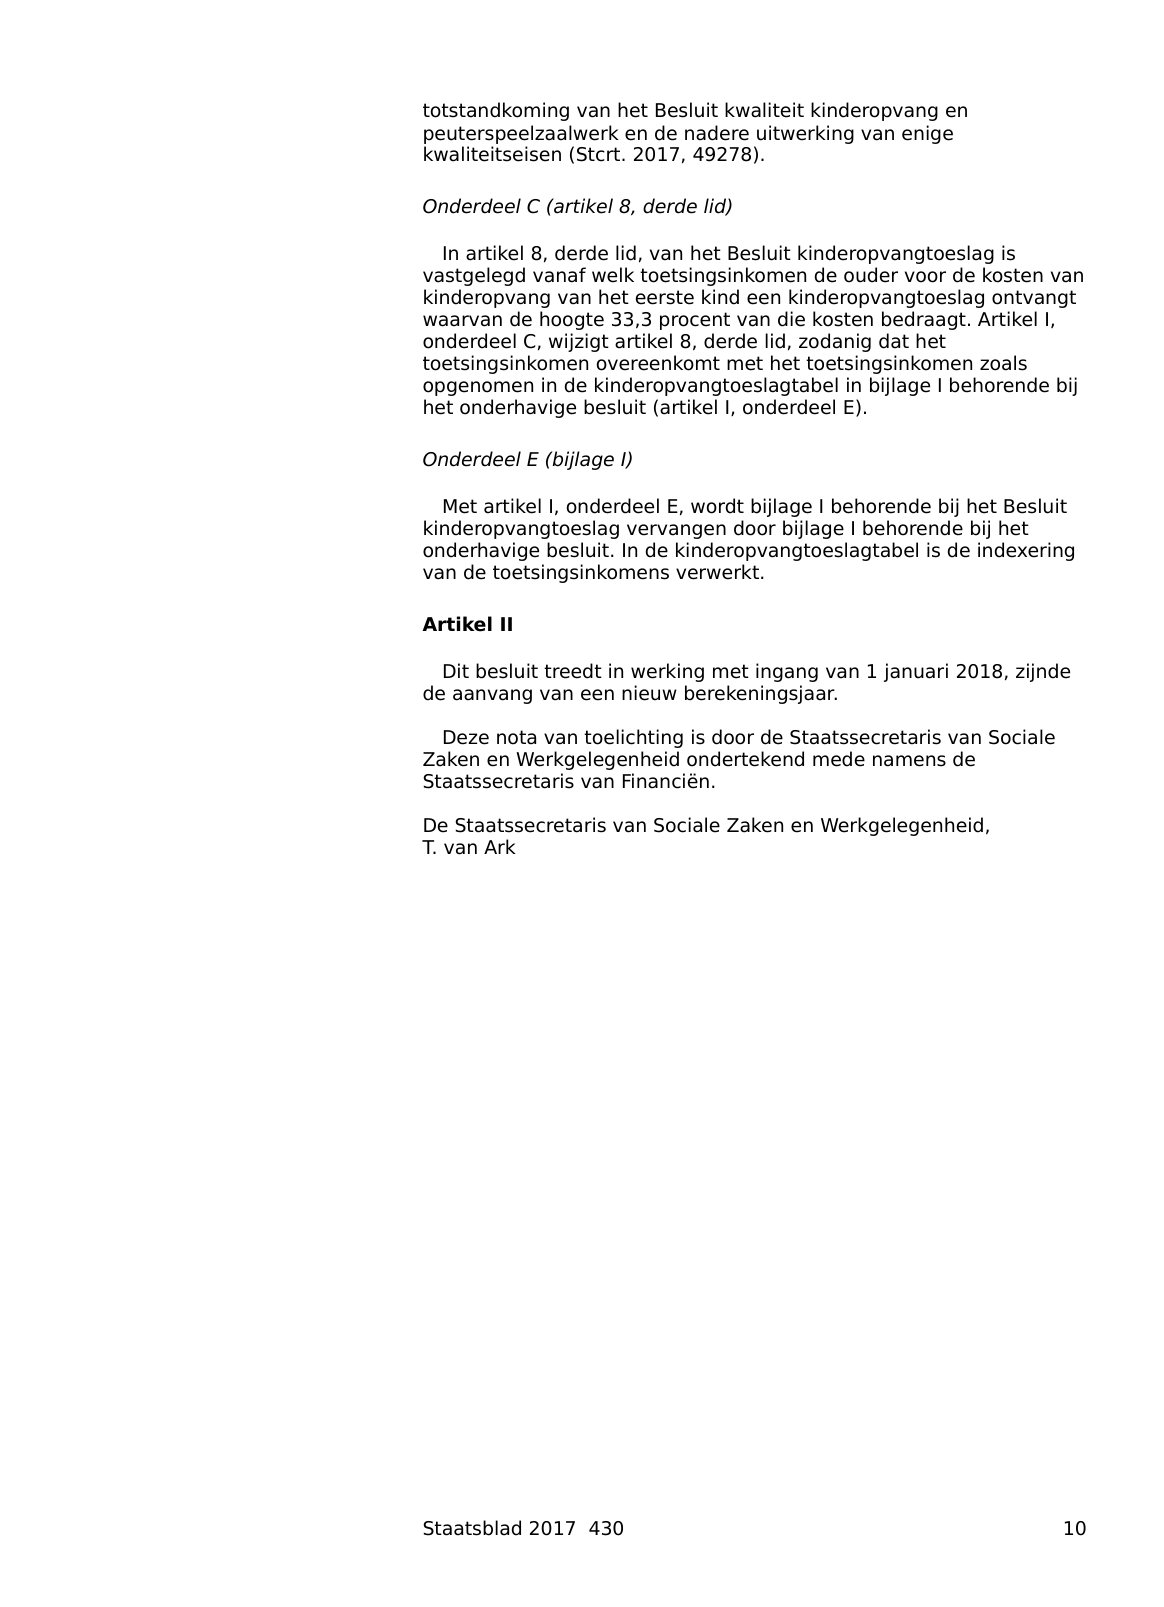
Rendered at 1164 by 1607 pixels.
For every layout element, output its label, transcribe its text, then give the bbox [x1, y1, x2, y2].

text Met artikel I, onderdeel E, wordt bijlage I behorende bij het Besluit kinderopvangtoeslag vervangen door bijlage I behorende bij het onderhavige besluit. In de kinderopvangtoeslagtabel is de indexering van de toetsingsinkomens verwerkt. [422, 496, 1087, 584]
subtitle Onderdeel E (bijlage I) [422, 449, 1087, 471]
text totstandkoming van het Besluit kwaliteit kinderopvang en peuterspeelzaalwerk en de nadere uitwerking van enige kwaliteitseisen (Stcrt. 2017, 49278). [422, 100, 1087, 166]
text De Staatssecretaris van Sociale Zaken en Werkgelegenheid, T. van Ark [422, 815, 1087, 859]
text Deze nota van toelichting is door de Staatssecretaris van Sociale Zaken en Werkgelegenheid ondertekend mede namens de Staatssecretaris van Financiën. [422, 727, 1087, 793]
subtitle Onderdeel C (artikel 8, derde lid) [422, 196, 1087, 218]
subtitle Artikel II [422, 614, 1087, 636]
text In artikel 8, derde lid, van het Besluit kinderopvangtoeslag is vastgelegd vanaf welk toetsingsinkomen de ouder voor de kosten van kinderopvang van het eerste kind een kinderopvangtoeslag ontvangt waarvan de hoogte 33,3 procent van die kosten bedraagt. Artikel I, onderdeel C, wijzigt artikel 8, derde lid, zodanig dat het toetsingsinkomen overeenkomt met het toetsingsinkomen zoals opgenomen in de kinderopvangtoeslagtabel in bijlage I behorende bij het onderhavige besluit (artikel I, onderdeel E). [422, 243, 1087, 419]
text Dit besluit treedt in werking met ingang van 1 januari 2018, zijnde de aanvang van een nieuw berekeningsjaar. [422, 661, 1087, 705]
